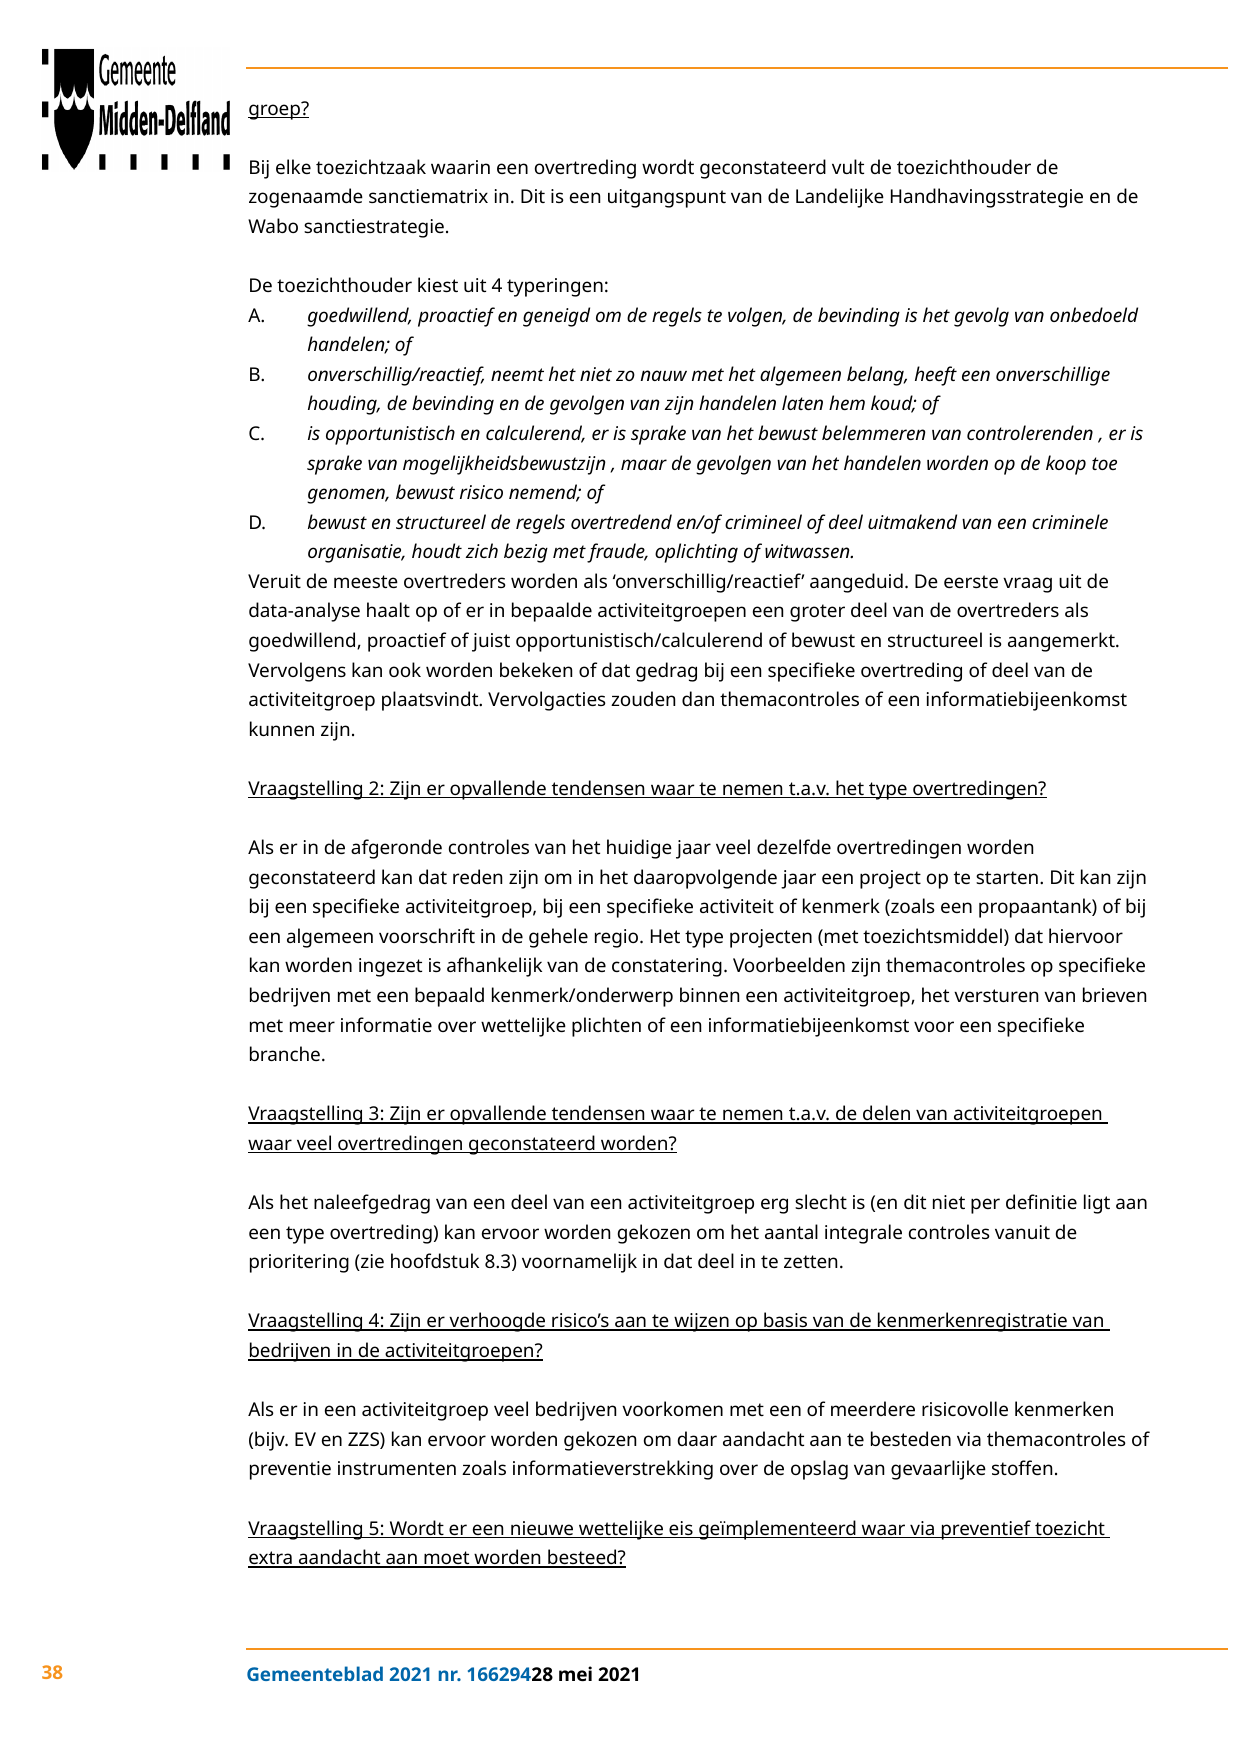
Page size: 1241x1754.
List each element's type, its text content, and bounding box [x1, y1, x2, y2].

text Vraagstelling 5: Wordt er een nieuwe wettelijke eis geïmplementeerd waar via preventief toezicht extra aandacht aan moet worden besteed? [248, 1515, 1152, 1570]
text Als het naleefgedrag van een deel van een activiteitgroep erg slecht is (en dit niet per definitie ligt aan een type overtreding) kan ervoor worden gekozen om het aantal integrale controles vanuit de prioritering (zie hoofdstuk 8.3) voornamelijk in dat deel in te zetten. [248, 1189, 1152, 1274]
text Veruit de meeste overtreders worden als ‘onverschillig/reactief’ aangeduid. De eerste vraag uit de data-analyse haalt op of er in bepaalde activiteitgroepen een groter deel van de overtreders als goedwillend, proactief of juist opportunistisch/calculerend of bewust en structureel is aangemerkt. Vervolgens kan ook worden bekeken of dat gedrag bij een specifieke overtreding of deel van de activiteitgroep plaatsvindt. Vervolgacties zouden dan themacontroles of een informatiebijeenkomst kunnen zijn. [248, 568, 1152, 742]
text Als er in de afgeronde controles van het huidige jaar veel dezelfde overtredingen worden geconstateerd kan dat reden zijn om in het daaropvolgende jaar een project op te starten. Dit kan zijn bij een specifieke activiteitgroep, bij een specifieke activiteit of kenmerk (zoals een propaantank) of bij een algemeen voorschrift in de gehele regio. Het type projecten (met toezichtsmiddel) dat hiervoor kan worden ingezet is afhankelijk van de constatering. Voorbeelden zijn themacontroles op specifieke bedrijven met een bepaald kenmerk/onderwerp binnen een activiteitgroep, het versturen van brieven met meer informatie over wettelijke plichten of een informatiebijeenkomst voor een specifieke branche. [248, 834, 1152, 1067]
list onverschillig/reactief, neemt het niet zo nauw met het algemeen belang, heeft een onverschillige houding, de bevinding en de gevolgen van zijn handelen laten hem koud; of [248, 361, 1152, 416]
picture [41, 47, 231, 172]
text De toezichthouder kiest uit 4 typeringen: [248, 272, 1152, 298]
list bewust en structureel de regels overtredend en/of crimineel of deel uitmakend van een criminele organisatie, houdt zich bezig met fraude, oplichting of witwassen. [248, 509, 1152, 564]
text Vraagstelling 4: Zijn er verhoogde risico’s aan te wijzen op basis van de kenmerkenregistratie van bedrijven in de activiteitgroepen? [248, 1308, 1152, 1363]
text Vraagstelling 2: Zijn er opvallende tendensen waar te nemen t.a.v. het type overtredingen? [248, 775, 1152, 801]
text Vraagstelling 3: Zijn er opvallende tendensen waar te nemen t.a.v. de delen van activiteitgroepen waar veel overtredingen geconstateerd worden? [248, 1101, 1152, 1156]
text Bij elke toezichtzaak waarin een overtreding wordt geconstateerd vult de toezichthouder de zogenaamde sanctiematrix in. Dit is een uitgangspunt van de Landelijke Handhavingsstrategie en de Wabo sanctiestrategie. [248, 154, 1152, 239]
list is opportunistisch en calculerend, er is sprake van het bewust belemmeren van controlerenden , er is sprake van mogelijkheidsbewustzijn , maar de gevolgen van het handelen worden op de koop toe genomen, bewust risico nemend; of [248, 420, 1152, 505]
text groep? [248, 95, 1152, 121]
text Als er in een activiteitgroep veel bedrijven voorkomen met een of meerdere risicovolle kenmerken (bijv. EV en ZZS) kan ervoor worden gekozen om daar aandacht aan te besteden via themacontroles of preventie instrumenten zoals informatieverstrekking over de opslag van gevaarlijke stoffen. [248, 1396, 1152, 1481]
list goedwillend, proactief en geneigd om de regels te volgen, de bevinding is het gevolg van onbedoeld handelen; of [248, 302, 1152, 357]
